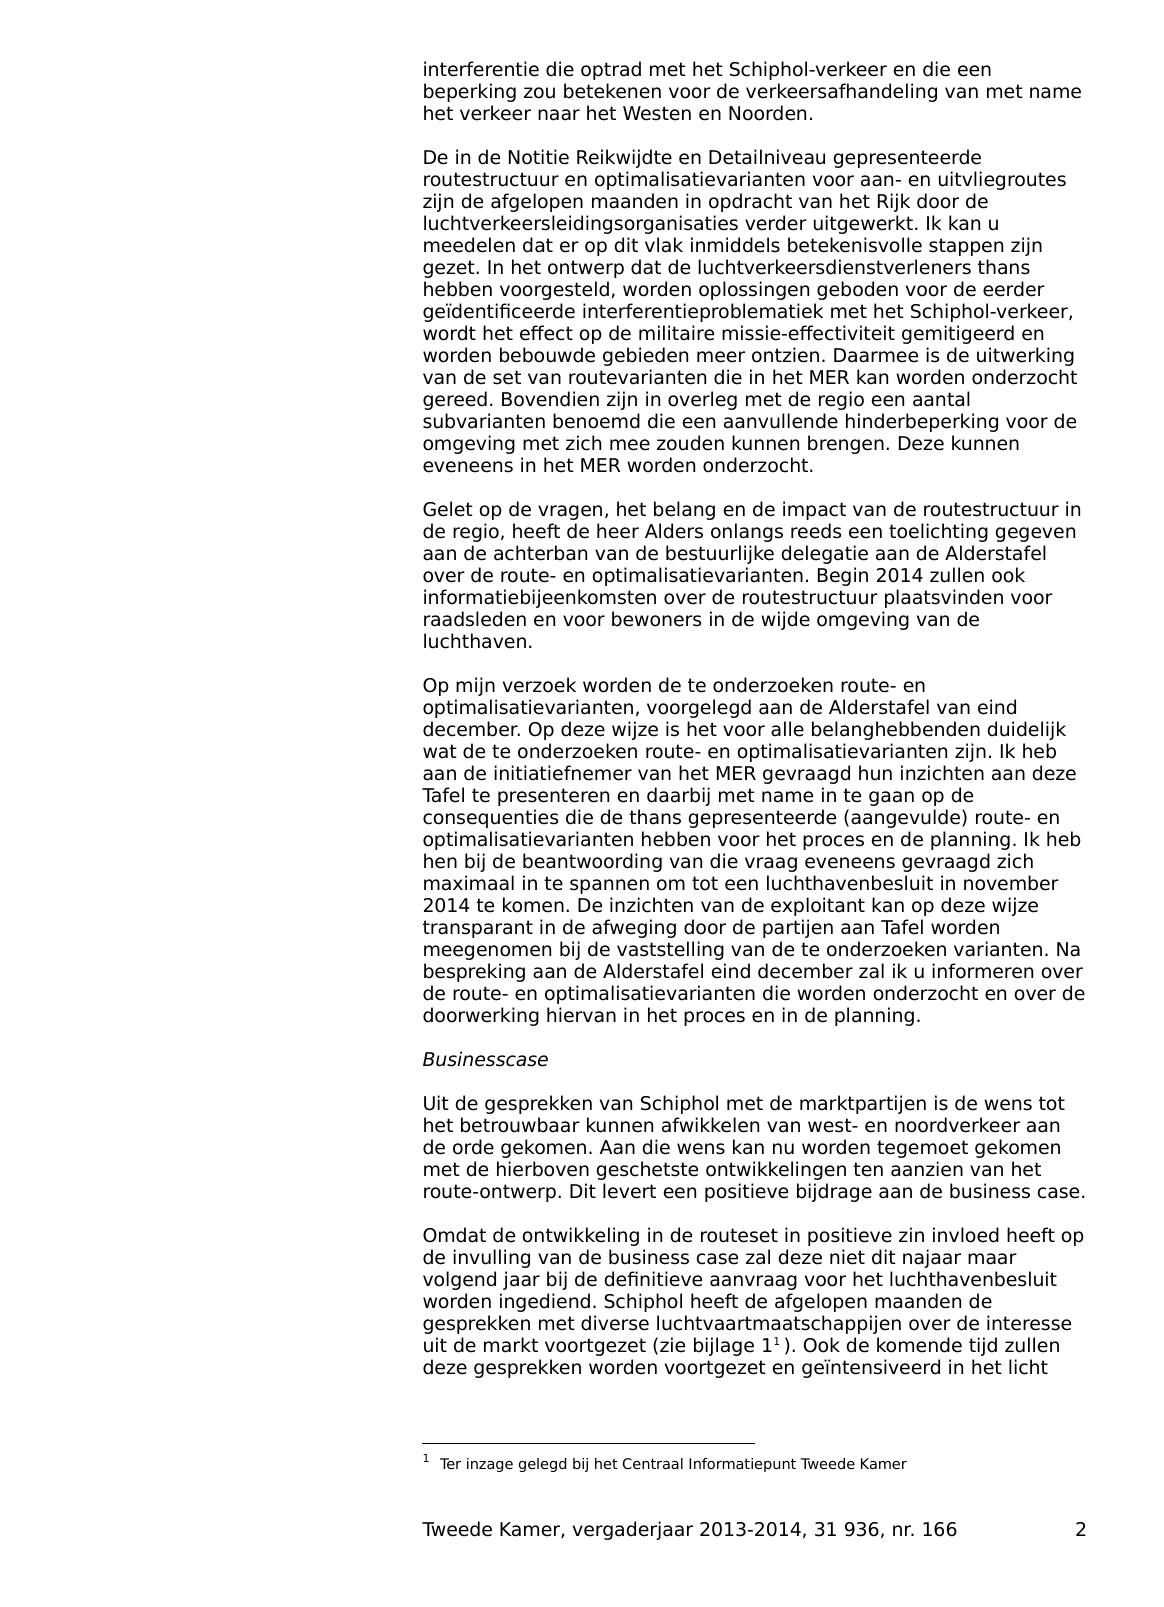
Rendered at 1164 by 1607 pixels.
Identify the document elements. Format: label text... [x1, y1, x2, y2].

text interferentie die optrad met het Schiphol-verkeer en die een beperking zou betekenen voor de verkeersafhandeling van met name het verkeer naar het Westen en Noorden. [422, 59, 1087, 125]
text Op mijn verzoek worden de te onderzoeken route- en optimalisatievarianten, voorgelegd aan de Alderstafel van eind december. Op deze wijze is het voor alle belanghebbenden duidelijk wat de te onderzoeken route- en optimalisatievarianten zijn. Ik heb aan de initiatiefnemer van het MER gevraagd hun inzichten aan deze Tafel te presenteren en daarbij met name in te gaan op de consequenties die de thans gepresenteerde (aangevulde) route- en optimalisatievarianten hebben voor het proces en de planning. Ik heb hen bij de beantwoording van die vraag eveneens gevraagd zich maximaal in te spannen om tot een luchthavenbesluit in november 2014 te komen. De inzichten van de exploitant kan op deze wijze transparant in de afweging door de partijen aan Tafel worden meegenomen bij de vaststelling van de te onderzoeken varianten. Na bespreking aan de Alderstafel eind december zal ik u informeren over de route- en optimalisatievarianten die worden onderzocht en over de doorwerking hiervan in het proces en in de planning. [422, 675, 1087, 1027]
text De in de Notitie Reikwijdte en Detailniveau gepresenteerde routestructuur en optimalisatievarianten voor aan- en uitvliegroutes zijn de afgelopen maanden in opdracht van het Rijk door de luchtverkeersleidingsorganisaties verder uitgewerkt. Ik kan u meedelen dat er op dit vlak inmiddels betekenisvolle stappen zijn gezet. In het ontwerp dat de luchtverkeersdienstverleners thans hebben voorgesteld, worden oplossingen geboden voor de eerder geïdentificeerde interferentieproblematiek met het Schiphol-verkeer, wordt het effect op de militaire missie-effectiviteit gemitigeerd en worden bebouwde gebieden meer ontzien. Daarmee is de uitwerking van de set van routevarianten die in het MER kan worden onderzocht gereed. Bovendien zijn in overleg met de regio een aantal subvarianten benoemd die een aanvullende hinderbeperking voor de omgeving met zich mee zouden kunnen brengen. Deze kunnen eveneens in het MER worden onderzocht. [422, 147, 1087, 477]
text Gelet op de vragen, het belang en de impact van de routestructuur in de regio, heeft de heer Alders onlangs reeds een toelichting gegeven aan de achterban van de bestuurlijke delegatie aan de Alderstafel over de route- en optimalisatievarianten. Begin 2014 zullen ook informatiebijeenkomsten over de routestructuur plaatsvinden voor raadsleden en voor bewoners in de wijde omgeving van de luchthaven. [422, 499, 1087, 653]
subtitle Businesscase [422, 1049, 1087, 1071]
text Uit de gesprekken van Schiphol met de marktpartijen is de wens tot het betrouwbaar kunnen afwikkelen van west- en noordverkeer aan de orde gekomen. Aan die wens kan nu worden tegemoet gekomen met de hierboven geschetste ontwikkelingen ten aanzien van het route-ontwerp. Dit levert een positieve bijdrage aan de business case. [422, 1093, 1087, 1203]
text Ter inzage gelegd bij het Centraal Informatiepunt Tweede Kamer [422, 1452, 1087, 1474]
text Omdat de ontwikkeling in de routeset in positieve zin invloed heeft op de invulling van de business case zal deze niet dit najaar maar volgend jaar bij de definitieve aanvraag voor het luchthavenbesluit worden ingediend. Schiphol heeft de afgelopen maanden de gesprekken met diverse luchtvaartmaatschappijen over de interesse uit de markt voortgezet (zie bijlage 1). Ook de komende tijd zullen deze gesprekken worden voortgezet en geïntensiveerd in het licht [422, 1225, 1087, 1379]
